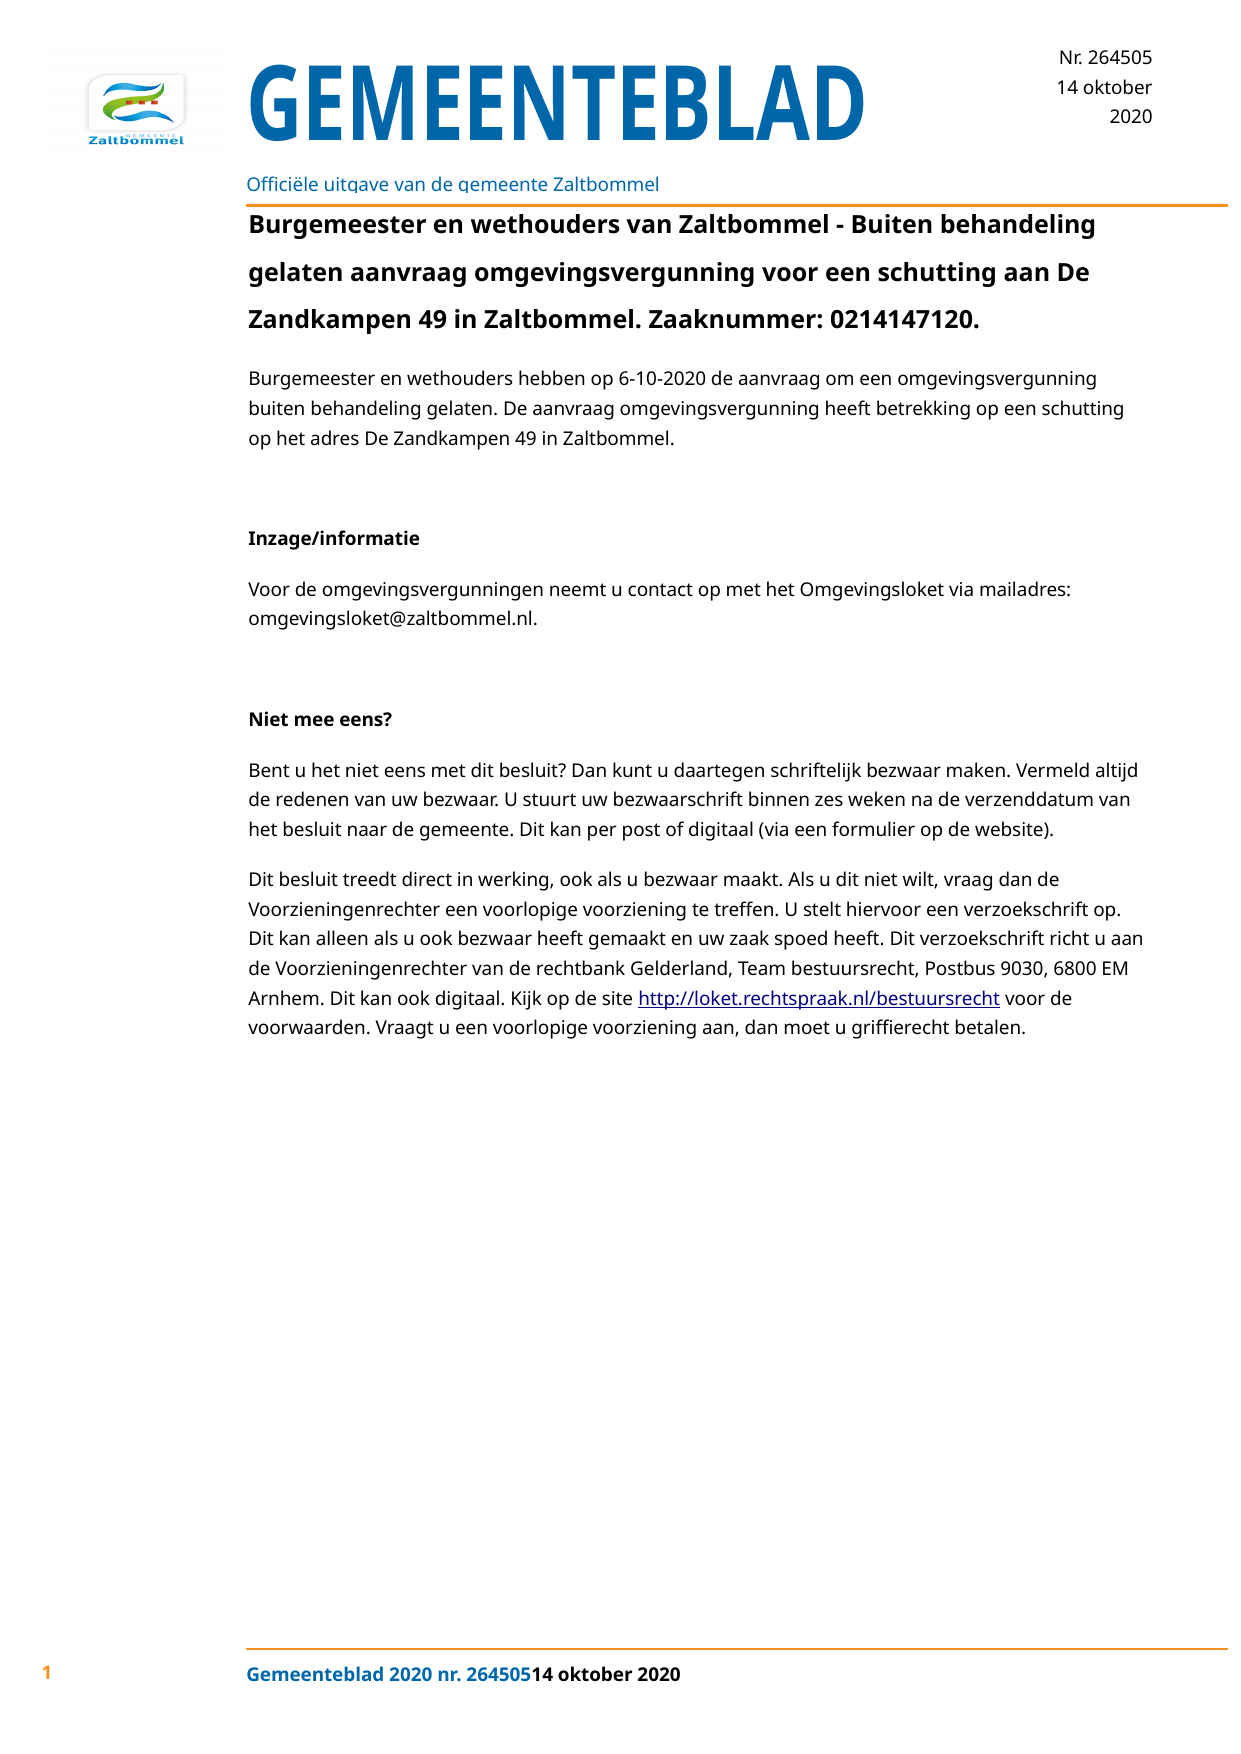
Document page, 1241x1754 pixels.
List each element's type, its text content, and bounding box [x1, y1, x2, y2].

text Burgemeester en wethouders hebben op 6-10-2020 de aanvraag om een omgevingsvergunning buiten behandeling gelaten. De aanvraag omgevingsvergunning heeft betrekking op een schutting op het adres De Zandkampen 49 in Zaltbommel. [248, 366, 1152, 450]
picture [41, 47, 231, 172]
text Inzage/informatie [248, 526, 1152, 551]
text Niet mee eens? [248, 706, 1152, 732]
text Voor de omgevingsvergunningen neemt u contact op met het Omgevingsloket via mailadres: omgevingsloket@zaltbommel.nl. [248, 576, 1152, 631]
text Burgemeester en wethouders van Zaltbommel - Buiten behandeling gelaten aanvraag omgevingsvergunning voor een schutting aan De Zandkampen 49 in Zaltbommel. Zaaknummer: 0214147120. [248, 207, 1152, 336]
text Bent u het niet eens met dit besluit? Dan kunt u daartegen schriftelijk bezwaar maken. Vermeld altijd de redenen van uw bezwaar. U stuurt uw bezwaarschrift binnen zes weken na de verzenddatum van het besluit naar de gemeente. Dit kan per post of digitaal (via een formulier op de website). [248, 757, 1152, 842]
text Dit besluit treedt direct in werking, ook als u bezwaar maakt. Als u dit niet wilt, vraag dan de Voorzieningenrechter een voorlopige voorziening te treffen. U stelt hiervoor een verzoekschrift op. Dit kan alleen als u ook bezwaar heeft gemaakt en uw zaak spoed heeft. Dit verzoekschrift richt u aan de Voorzieningenrechter van de rechtbank Gelderland, Team bestuursrecht, Postbus 9030, 6800 EM Arnhem. Dit kan ook digitaal. Kijk op de site http://loket.rechtspraak.nl/bestuursrecht voor de voorwaarden. Vraagt u een voorlopige voorziening aan, dan moet u griffierecht betalen. [248, 866, 1152, 1040]
